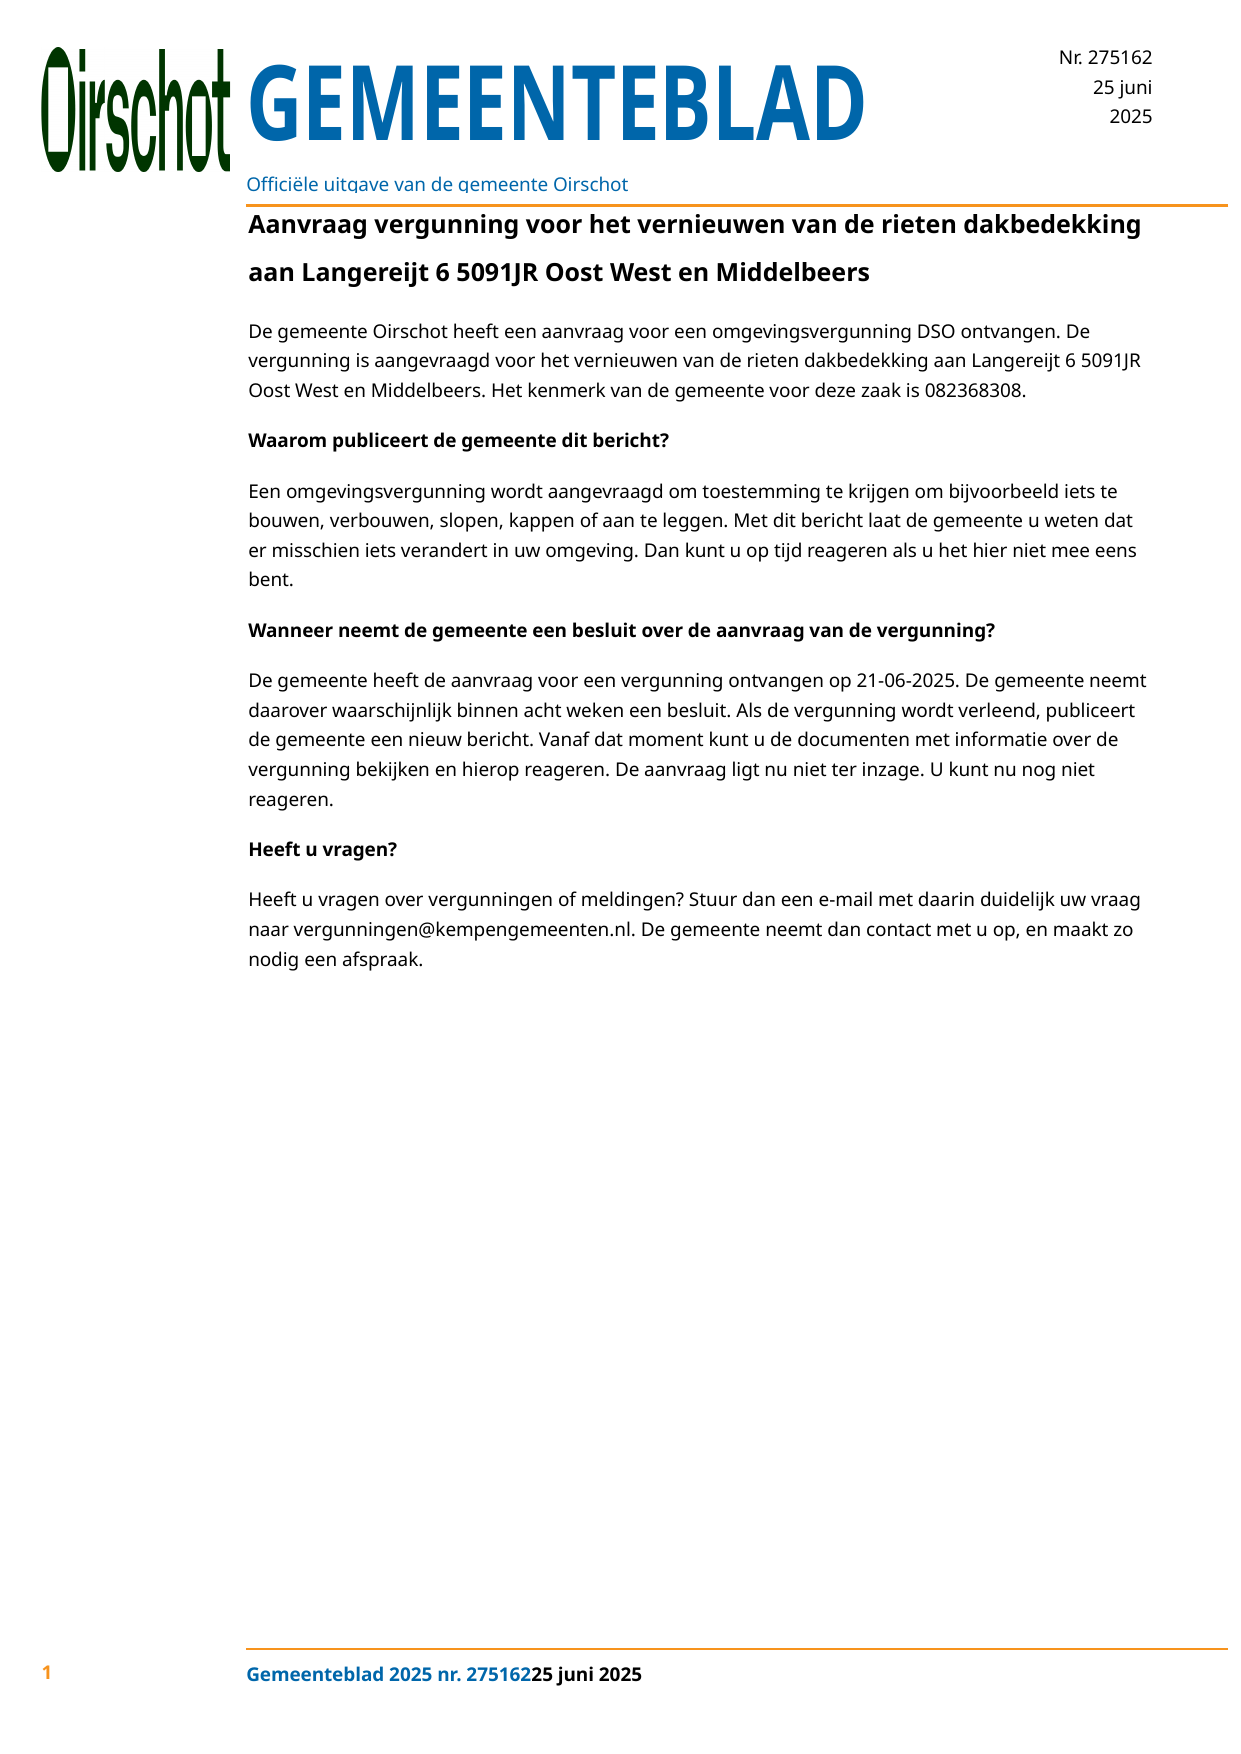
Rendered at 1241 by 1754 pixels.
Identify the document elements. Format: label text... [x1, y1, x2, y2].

text De gemeente Oirschot heeft een aanvraag voor een omgevingsvergunning DSO ontvangen. De vergunning is aangevraagd voor het vernieuwen van de rieten dakbedekking aan Langereijt 6 5091JR Oost West en Middelbeers. Het kenmerk van de gemeente voor deze zaak is 082368308. [248, 318, 1152, 403]
picture [41, 47, 231, 172]
text Heeft u vragen? [248, 836, 1152, 862]
text Waarom publiceert de gemeente dit bericht? [248, 427, 1152, 453]
text Aanvraag vergunning voor het vernieuwen van de rieten dakbedekking aan Langereijt 6 5091JR Oost West en Middelbeers [248, 207, 1152, 288]
text Een omgevingsvergunning wordt aangevraagd om toestemming te krijgen om bijvoorbeeld iets te bouwen, verbouwen, slopen, kappen of aan te leggen. Met dit bericht laat de gemeente u weten dat er misschien iets verandert in uw omgeving. Dan kunt u op tijd reageren als u het hier niet mee eens bent. [248, 478, 1152, 592]
text Wanneer neemt de gemeente een besluit over de aanvraag van de vergunning? [248, 617, 1152, 643]
text Heeft u vragen over vergunningen of meldingen? Stuur dan een e-mail met daarin duidelijk uw vraag naar vergunningen@kempengemeenten.nl. De gemeente neemt dan contact met u op, en maakt zo nodig een afspraak. [248, 887, 1152, 972]
text De gemeente heeft de aanvraag voor een vergunning ontvangen op 21-06-2025. De gemeente neemt daarover waarschijnlijk binnen acht weken een besluit. Als de vergunning wordt verleend, publiceert de gemeente een nieuw bericht. Vanaf dat moment kunt u de documenten met informatie over de vergunning bekijken en hierop reageren. De aanvraag ligt nu niet ter inzage. U kunt nu nog niet reageren. [248, 667, 1152, 812]
